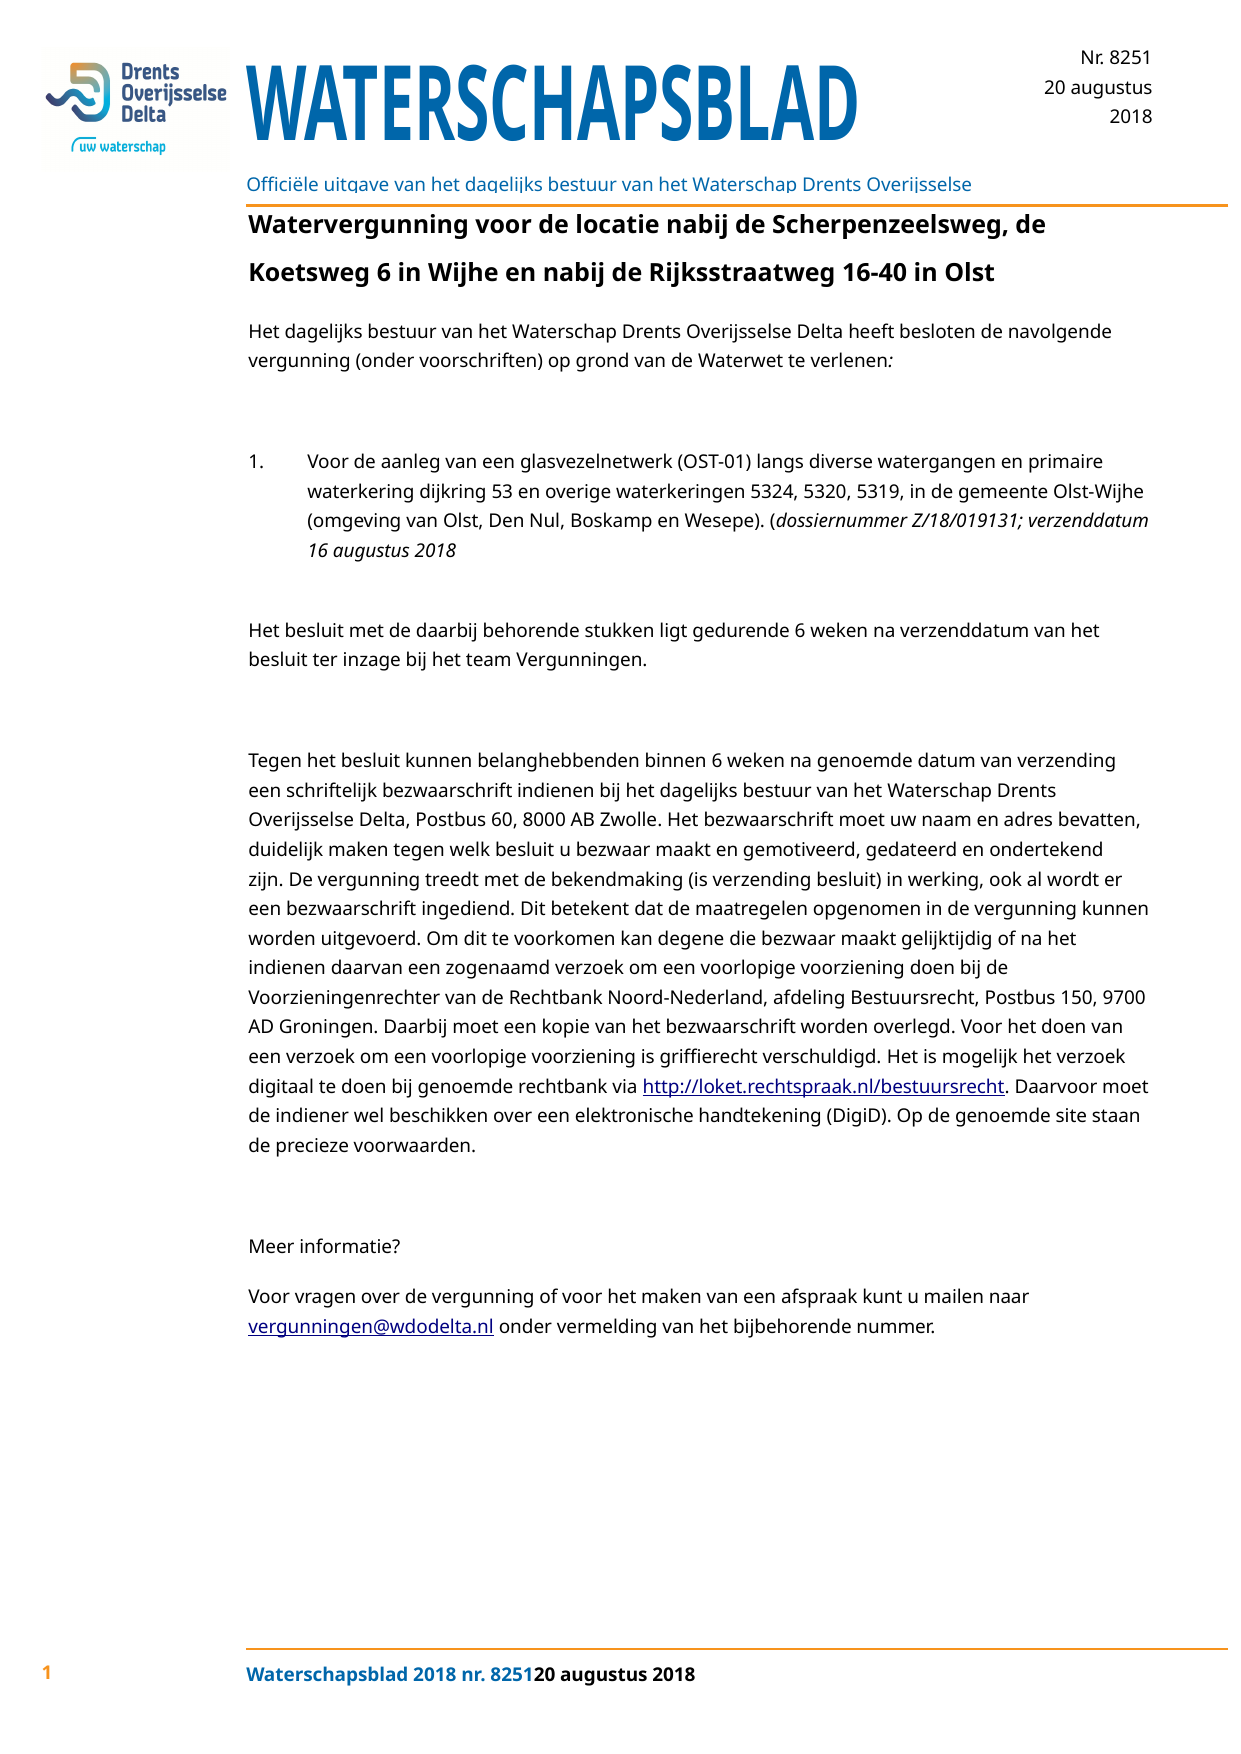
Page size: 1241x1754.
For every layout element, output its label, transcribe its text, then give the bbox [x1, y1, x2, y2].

text Tegen het besluit kunnen belanghebbenden binnen 6 weken na genoemde datum van verzending een schriftelijk bezwaarschrift indienen bij het dagelijks bestuur van het Waterschap Drents Overijsselse Delta, Postbus 60, 8000 AB Zwolle. Het bezwaarschrift moet uw naam en adres bevatten, duidelijk maken tegen welk besluit u bezwaar maakt en gemotiveerd, gedateerd en ondertekend zijn. De vergunning treedt met de bekendmaking (is verzending besluit) in werking, ook al wordt er een bezwaarschrift ingediend. Dit betekent dat de maatregelen opgenomen in de vergunning kunnen worden uitgevoerd. Om dit te voorkomen kan degene die bezwaar maakt gelijktijdig of na het indienen daarvan een zogenaamd verzoek om een voorlopige voorziening doen bij de Voorzieningenrechter van de Rechtbank Noord-Nederland, afdeling Bestuursrecht, Postbus 150, 9700 AD Groningen. Daarbij moet een kopie van het bezwaarschrift worden overlegd. Voor het doen van een verzoek om een voorlopige voorziening is griffierecht verschuldigd. Het is mogelijk het verzoek digitaal te doen bij genoemde rechtbank via http://loket.rechtspraak.nl/bestuursrecht. Daarvoor moet de indiener wel beschikken over een elektronische handtekening (DigiD). Op de genoemde site staan de precieze voorwaarden. [248, 747, 1152, 1158]
text Watervergunning voor de locatie nabij de Scherpenzeelsweg, de Koetsweg 6 in Wijhe en nabij de Rijksstraatweg 16-40 in Olst [248, 207, 1152, 288]
picture [41, 47, 231, 172]
text Het dagelijks bestuur van het Waterschap Drents Overijsselse Delta heeft besloten de navolgende vergunning (onder voorschriften) op grond van de Waterwet te verlenen: [248, 318, 1152, 373]
list Voor de aanleg van een glasvezelnetwerk (OST-01) langs diverse watergangen en primaire waterkering dijkring 53 en overige waterkeringen 5324, 5320, 5319, in de gemeente Olst-Wijhe (omgeving van Olst, Den Nul, Boskamp en Wesepe). (dossiernummer Z/18/019131; verzenddatum 16 augustus 2018 [248, 448, 1152, 563]
text Het besluit met de daarbij behorende stukken ligt gedurende 6 weken na verzenddatum van het besluit ter inzage bij het team Vergunningen. [248, 617, 1152, 672]
text Voor vragen over de vergunning of voor het maken van een afspraak kunt u mailen naar vergunningen@wdodelta.nl onder vermelding van het bijbehorende nummer. [248, 1283, 1152, 1339]
text Meer informatie? [248, 1233, 1152, 1259]
